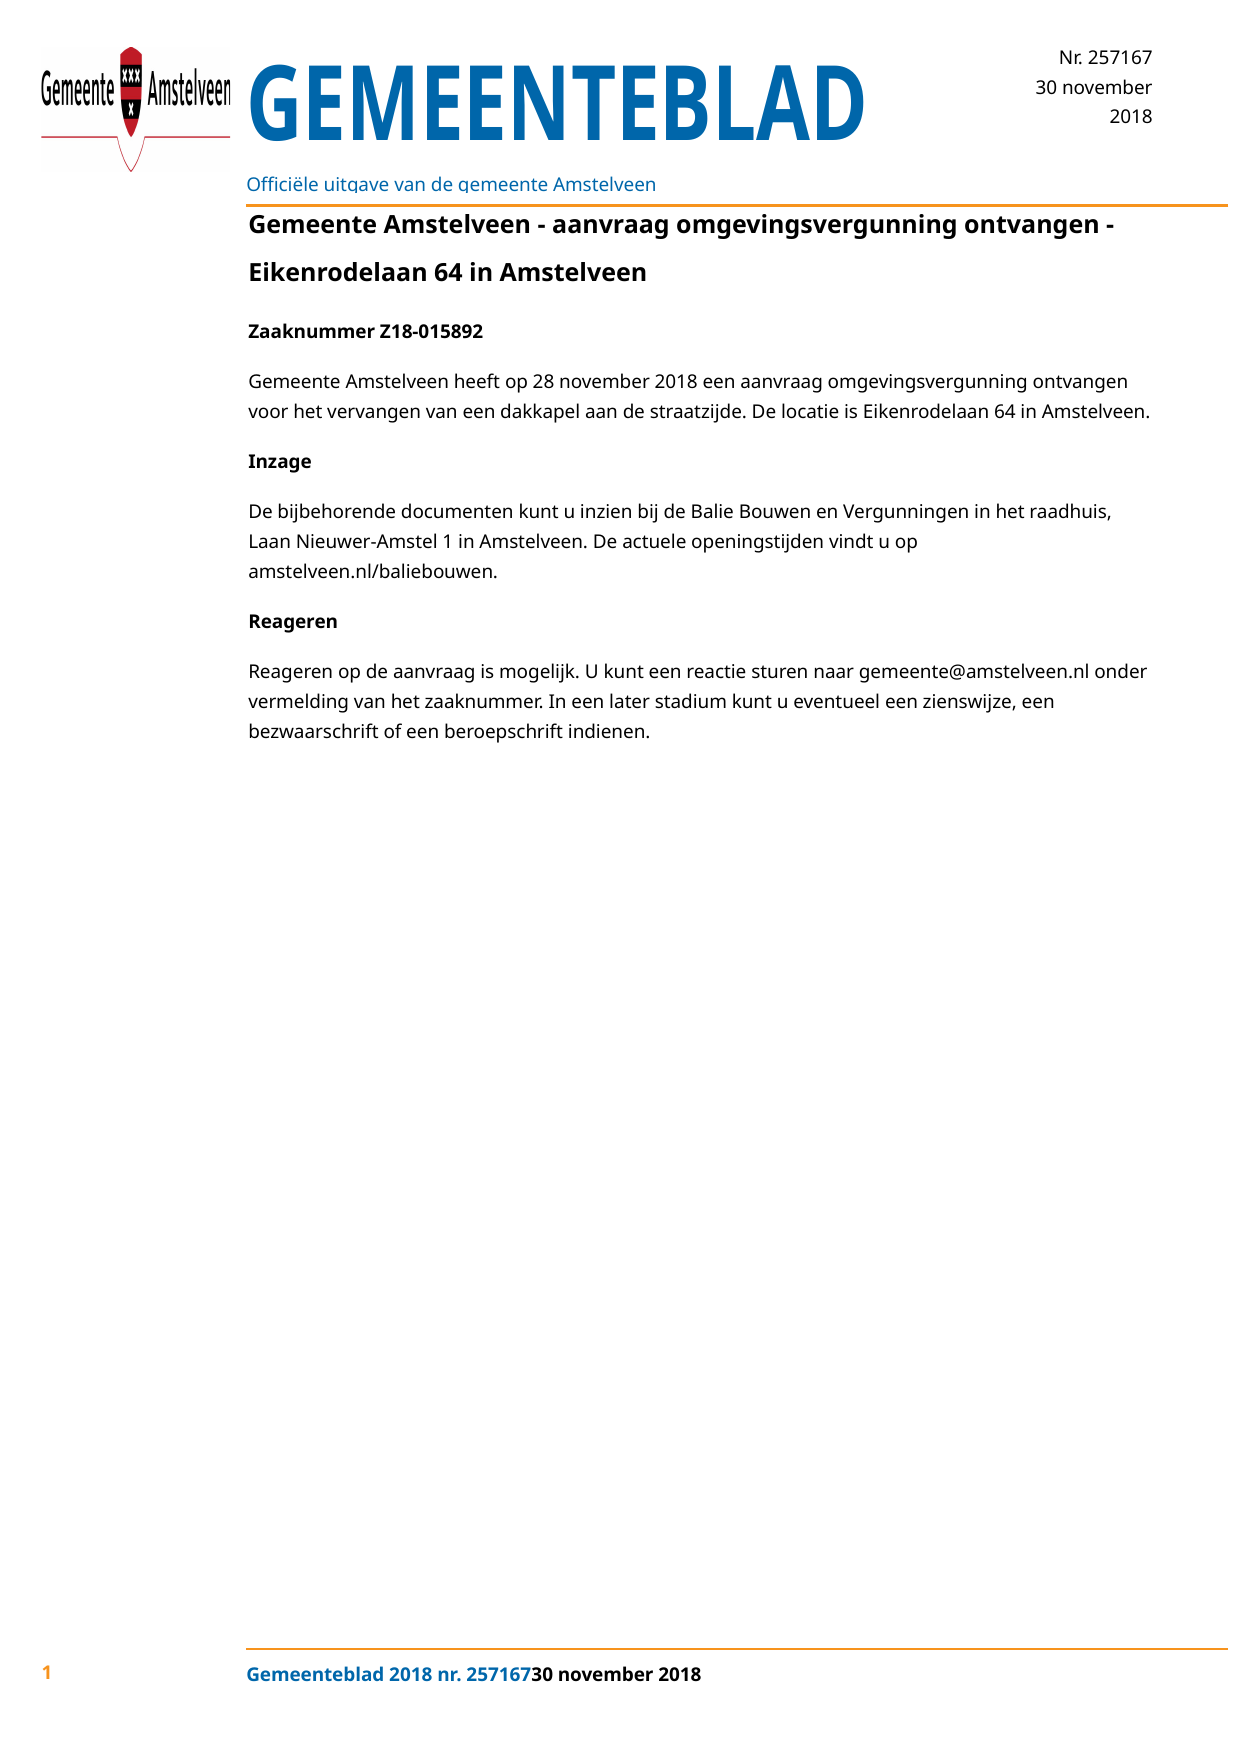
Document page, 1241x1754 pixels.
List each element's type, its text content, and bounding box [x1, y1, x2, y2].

text Gemeente Amstelveen - aanvraag omgevingsvergunning ontvangen - Eikenrodelaan 64 in Amstelveen [248, 207, 1152, 288]
text Reageren [248, 608, 1152, 634]
text Inzage [248, 448, 1152, 474]
text Zaaknummer Z18-015892 [248, 318, 1152, 344]
text Reageren op de aanvraag is mogelijk. U kunt een reactie sturen naar gemeente@amstelveen.nl onder vermelding van het zaaknummer. In een later stadium kunt u eventueel een zienswijze, een bezwaarschrift of een beroepschrift indienen. [248, 659, 1152, 744]
picture [41, 47, 231, 172]
text De bijbehorende documenten kunt u inzien bij de Balie Bouwen en Vergunningen in het raadhuis, Laan Nieuwer-Amstel 1 in Amstelveen. De actuele openingstijden vindt u op amstelveen.nl/baliebouwen. [248, 499, 1152, 584]
text Gemeente Amstelveen heeft op 28 november 2018 een aanvraag omgevingsvergunning ontvangen voor het vervangen van een dakkapel aan de straatzijde. De locatie is Eikenrodelaan 64 in Amstelveen. [248, 368, 1152, 424]
